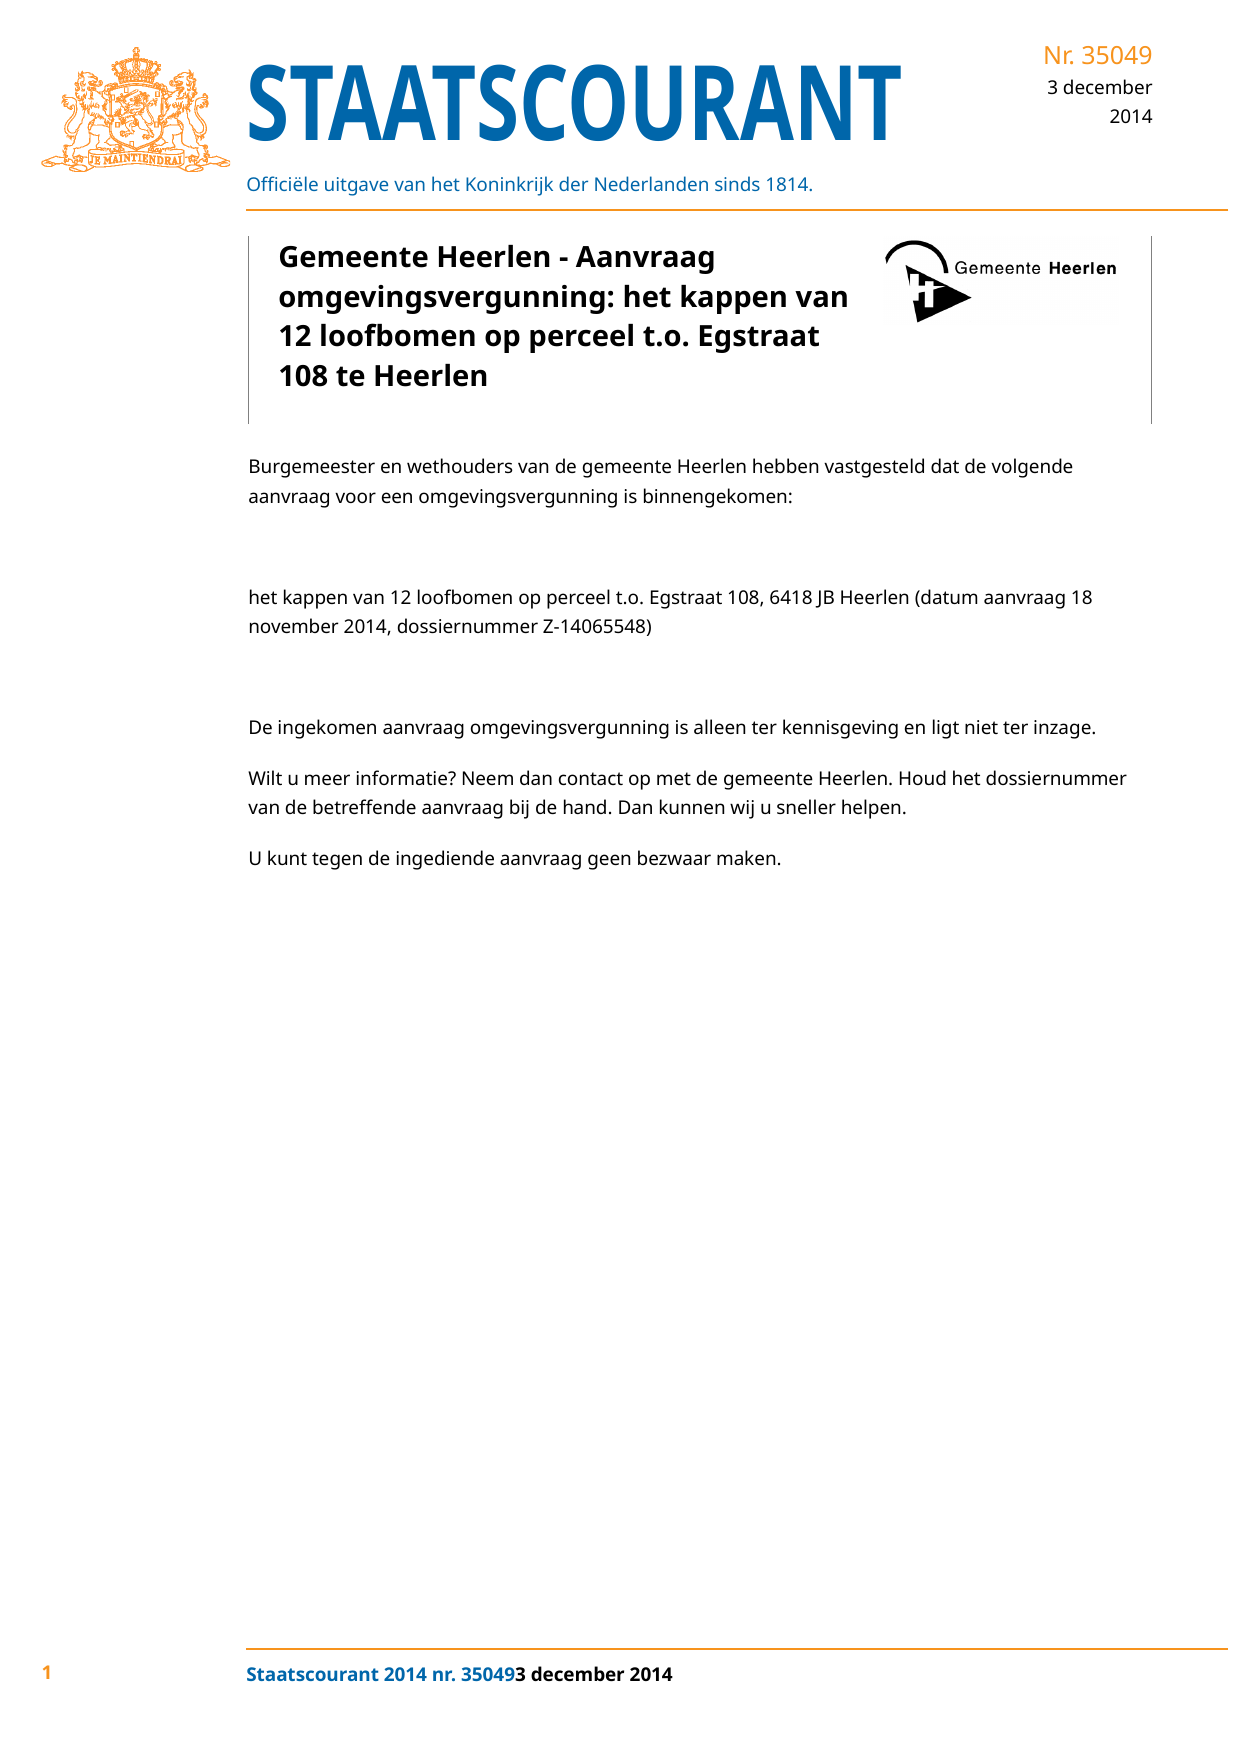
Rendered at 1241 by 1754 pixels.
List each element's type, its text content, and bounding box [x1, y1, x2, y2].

table_header [850, 236, 1151, 424]
text U kunt tegen de ingediende aanvraag geen bezwaar maken. [248, 845, 1152, 871]
picture [41, 47, 231, 172]
text het kappen van 12 loofbomen op perceel t.o. Egstraat 108, 6418 JB Heerlen (datum aanvraag 18 november 2014, dossiernummer Z-14065548) [248, 584, 1152, 639]
text Wilt u meer informatie? Neem dan contact op met de gemeente Heerlen. Houd het dossiernummer van de betreffende aanvraag bij de hand. Dan kunnen wij u sneller helpen. [248, 765, 1152, 820]
table_header Gemeente Heerlen - Aanvraag omgevingsvergunning: het kappen van 12 loofbomen op perceel t.o. Egstraat 108 te Heerlen [249, 236, 850, 424]
picture [882, 236, 1119, 325]
text De ingekomen aanvraag omgevingsvergunning is alleen ter kennisgeving en ligt niet ter inzage. [248, 714, 1152, 740]
text Burgemeester en wethouders van de gemeente Heerlen hebben vastgesteld dat de volgende aanvraag voor een omgevingsvergunning is binnengekomen: [248, 454, 1152, 509]
